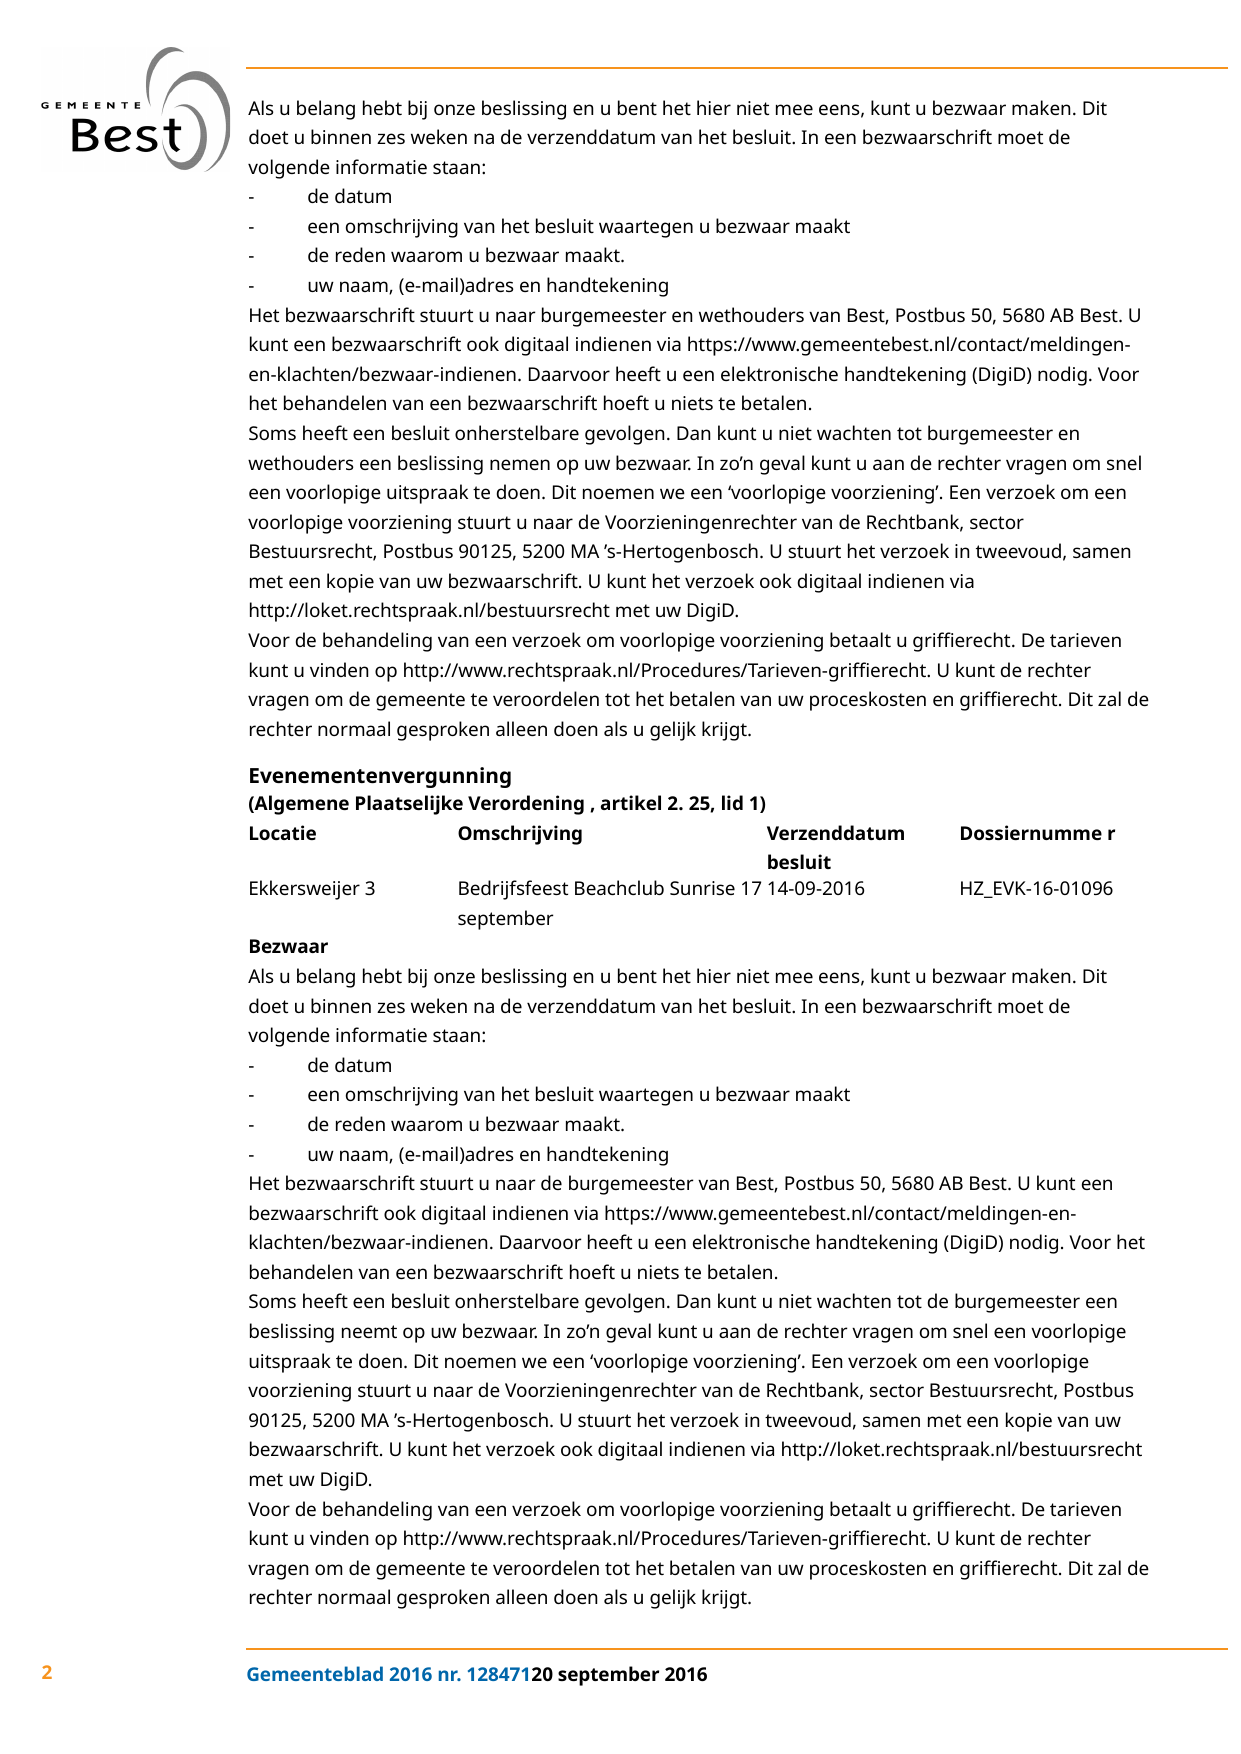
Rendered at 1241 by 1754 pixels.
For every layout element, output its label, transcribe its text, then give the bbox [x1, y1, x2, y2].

table_cell Bedrijfsfeest Beachclub Sunrise 17 september [457, 875, 767, 930]
list de reden waarom u bezwaar maakt. [248, 243, 1152, 268]
text Voor de behandeling van een verzoek om voorlopige voorziening betaalt u griffierecht. De tarieven kunt u vinden op http://www.rechtspraak.nl/Procedures/Tarieven-griffierecht. U kunt de rechter vragen om de gemeente te veroordelen tot het betalen van uw proceskosten en griffierecht. Dit zal de rechter normaal gesproken alleen doen als u gelijk krijgt. [248, 1496, 1152, 1610]
text Voor de behandeling van een verzoek om voorlopige voorziening betaalt u griffierecht. De tarieven kunt u vinden op http://www.rechtspraak.nl/Procedures/Tarieven-griffierecht. U kunt de rechter vragen om de gemeente te veroordelen tot het betalen van uw proceskosten en griffierecht. Dit zal de rechter normaal gesproken alleen doen als u gelijk krijgt. [248, 627, 1152, 742]
text Evenementenvergunning [248, 762, 1152, 790]
list een omschrijving van het besluit waartegen u bezwaar maakt [248, 213, 1152, 239]
table_header Locatie [248, 820, 457, 875]
table_header Verzenddatum besluit [767, 820, 959, 875]
table_cell HZ_EVK-16-01096 [959, 875, 1152, 930]
text Als u belang hebt bij onze beslissing en u bent het hier niet mee eens, kunt u bezwaar maken. Dit doet u binnen zes weken na de verzenddatum van het besluit. In een bezwaarschrift moet de volgende informatie staan: [248, 963, 1152, 1048]
text Het bezwaarschrift stuurt u naar burgemeester en wethouders van Best, Postbus 50, 5680 AB Best. U kunt een bezwaarschrift ook digitaal indienen via https://www.gemeentebest.nl/contact/meldingen-en-klachten/bezwaar-indienen. Daarvoor heeft u een elektronische handtekening (DigiD) nodig. Voor het behandelen van een bezwaarschrift hoeft u niets te betalen. [248, 302, 1152, 416]
picture [41, 47, 231, 172]
text Soms heeft een besluit onherstelbare gevolgen. Dan kunt u niet wachten tot burgemeester en wethouders een beslissing nemen op uw bezwaar. In zo’n geval kunt u aan de rechter vragen om snel een voorlopige uitspraak te doen. Dit noemen we een ‘voorlopige voorziening’. Een verzoek om een voorlopige voorziening stuurt u naar de Voorzieningenrechter van de Rechtbank, sector Bestuursrecht, Postbus 90125, 5200 MA ’s-Hertogenbosch. U stuurt het verzoek in tweevoud, samen met een kopie van uw bezwaarschrift. U kunt het verzoek ook digitaal indienen via http://loket.rechtspraak.nl/bestuursrecht met uw DigiD. [248, 420, 1152, 623]
text Bezwaar [248, 934, 1152, 959]
list de reden waarom u bezwaar maakt. [248, 1111, 1152, 1137]
text (Algemene Plaatselijke Verordening , artikel 2. 25, lid 1) [248, 790, 1152, 816]
text Als u belang hebt bij onze beslissing en u bent het hier niet mee eens, kunt u bezwaar maken. Dit doet u binnen zes weken na de verzenddatum van het besluit. In een bezwaarschrift moet de volgende informatie staan: [248, 95, 1152, 180]
table_cell 14-09-2016 [767, 875, 959, 930]
list uw naam, (e-mail)adres en handtekening [248, 272, 1152, 298]
list een omschrijving van het besluit waartegen u bezwaar maakt [248, 1082, 1152, 1107]
list de datum [248, 183, 1152, 209]
list de datum [248, 1052, 1152, 1078]
text Soms heeft een besluit onherstelbare gevolgen. Dan kunt u niet wachten tot de burgemeester een beslissing neemt op uw bezwaar. In zo’n geval kunt u aan de rechter vragen om snel een voorlopige uitspraak te doen. Dit noemen we een ‘voorlopige voorziening’. Een verzoek om een voorlopige voorziening stuurt u naar de Voorzieningenrechter van de Rechtbank, sector Bestuursrecht, Postbus 90125, 5200 MA ’s-Hertogenbosch. U stuurt het verzoek in tweevoud, samen met een kopie van uw bezwaarschrift. U kunt het verzoek ook digitaal indienen via http://loket.rechtspraak.nl/bestuursrecht met uw DigiD. [248, 1289, 1152, 1492]
table_cell Ekkersweijer 3 [248, 875, 457, 930]
list uw naam, (e-mail)adres en handtekening [248, 1141, 1152, 1166]
text Het bezwaarschrift stuurt u naar de burgemeester van Best, Postbus 50, 5680 AB Best. U kunt een bezwaarschrift ook digitaal indienen via https://www.gemeentebest.nl/contact/meldingen-en-klachten/bezwaar-indienen. Daarvoor heeft u een elektronische handtekening (DigiD) nodig. Voor het behandelen van een bezwaarschrift hoeft u niets te betalen. [248, 1170, 1152, 1285]
table_header Omschrijving [457, 820, 767, 875]
table_header Dossiernumme r [959, 820, 1152, 875]
